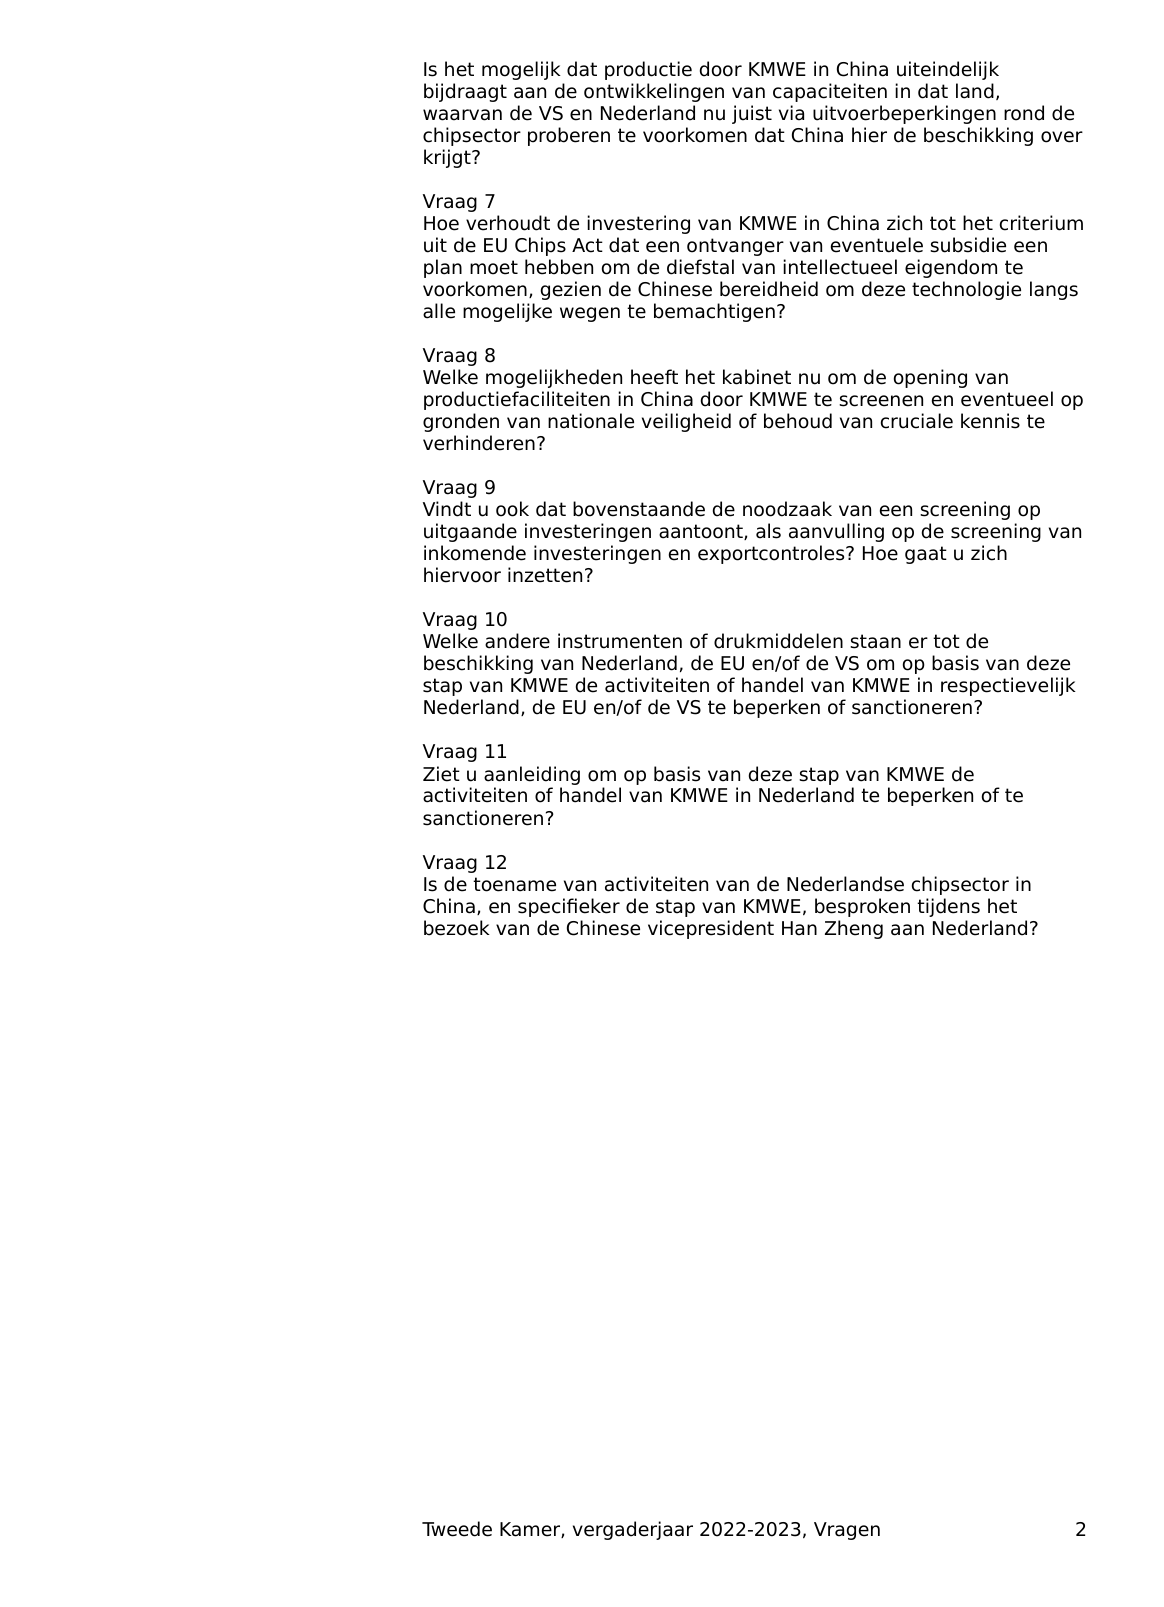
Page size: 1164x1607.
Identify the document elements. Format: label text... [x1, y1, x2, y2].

text Welke andere instrumenten of drukmiddelen staan er tot de beschikking van Nederland, de EU en/of de VS om op basis van deze stap van KMWE de activiteiten of handel van KMWE in respectievelijk Nederland, de EU en/of de VS te beperken of sanctioneren? [422, 631, 1087, 719]
text Vraag 8 [422, 345, 1087, 367]
text Hoe verhoudt de investering van KMWE in China zich tot het criterium uit de EU Chips Act dat een ontvanger van eventuele subsidie een plan moet hebben om de diefstal van intellectueel eigendom te voorkomen, gezien de Chinese bereidheid om deze technologie langs alle mogelijke wegen te bemachtigen? [422, 213, 1087, 323]
text Vindt u ook dat bovenstaande de noodzaak van een screening op uitgaande investeringen aantoont, als aanvulling op de screening van inkomende investeringen en exportcontroles? Hoe gaat u zich hiervoor inzetten? [422, 499, 1087, 587]
text Vraag 7 [422, 191, 1087, 213]
text Vraag 9 [422, 477, 1087, 499]
text Vraag 10 [422, 609, 1087, 631]
text Is het mogelijk dat productie door KMWE in China uiteindelijk bijdraagt aan de ontwikkelingen van capaciteiten in dat land, waarvan de VS en Nederland nu juist via uitvoerbeperkingen rond de chipsector proberen te voorkomen dat China hier de beschikking over krijgt? [422, 59, 1087, 169]
text Welke mogelijkheden heeft het kabinet nu om de opening van productiefaciliteiten in China door KMWE te screenen en eventueel op gronden van nationale veiligheid of behoud van cruciale kennis te verhinderen? [422, 367, 1087, 455]
text Vraag 11 [422, 741, 1087, 763]
text Is de toename van activiteiten van de Nederlandse chipsector in China, en specifieker de stap van KMWE, besproken tijdens het bezoek van de Chinese vicepresident Han Zheng aan Nederland? [422, 873, 1087, 939]
text Ziet u aanleiding om op basis van deze stap van KMWE de activiteiten of handel van KMWE in Nederland te beperken of te sanctioneren? [422, 763, 1087, 829]
text Vraag 12 [422, 852, 1087, 873]
